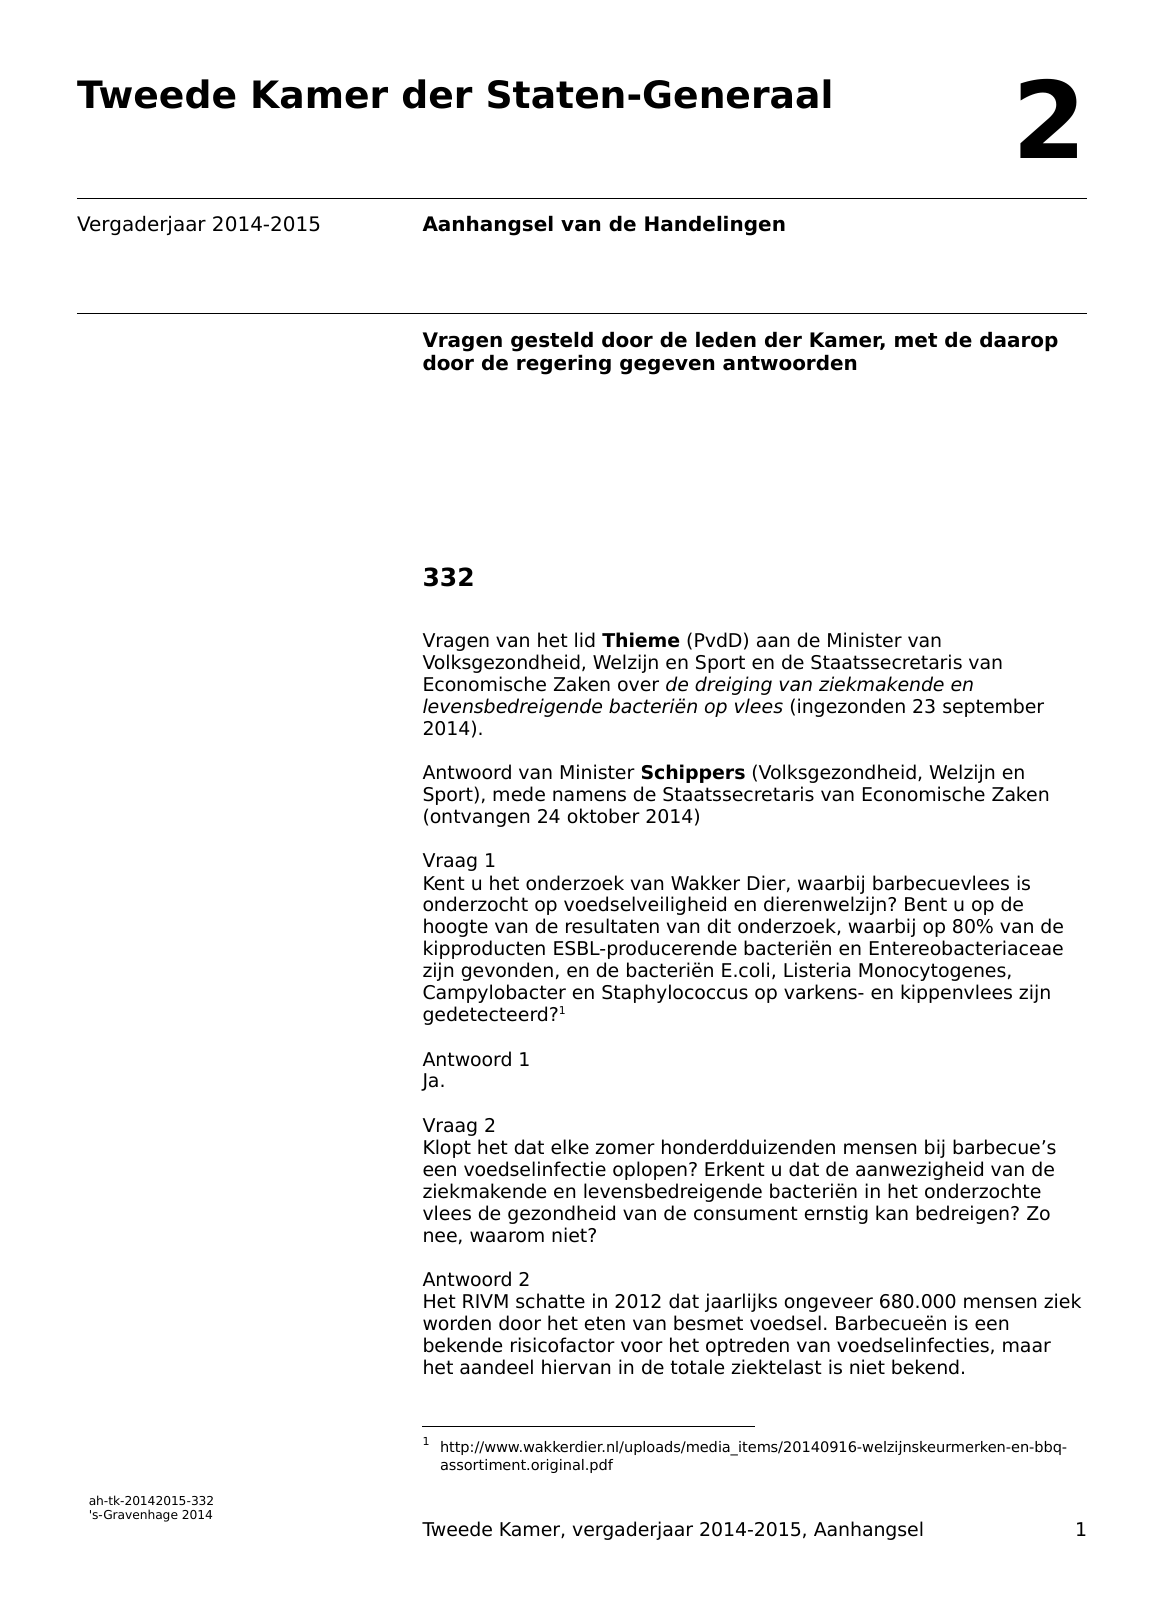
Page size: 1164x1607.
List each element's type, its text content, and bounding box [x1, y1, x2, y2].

text Kent u het onderzoek van Wakker Dier, waarbij barbecuevlees is onderzocht op voedselveiligheid en dierenwelzijn? Bent u op de hoogte van de resultaten van dit onderzoek, waarbij op 80% van de kipproducten ESBL-producerende bacteriën en Entereobacteriaceae zijn gevonden, en de bacteriën E.coli, Listeria Monocytogenes, Campylobacter en Staphylococcus op varkens- en kippenvlees zijn gedetecteerd? [422, 872, 1087, 1026]
text Klopt het dat elke zomer honderdduizenden mensen bij barbecue’s een voedselinfectie oplopen? Erkent u dat de aanwezigheid van de ziekmakende en levensbedreigende bacteriën in het onderzochte vlees de gezondheid van de consument ernstig kan bedreigen? Zo nee, waarom niet? [422, 1137, 1087, 1246]
text 332 [422, 563, 1087, 592]
text Vraag 1 [422, 850, 1087, 872]
text 's-Gravenhage 2014 [88, 1508, 323, 1522]
table_cell Vergaderjaar 2014-2015 [77, 199, 422, 313]
text http://www.wakkerdier.nl/uploads/media_items/20140916-welzijnskeurmerken-en-bbq-assortiment.original.pdf [422, 1435, 1087, 1474]
table_header Tweede Kamer der Staten-Generaal [77, 59, 886, 198]
text Antwoord 2 [422, 1269, 1087, 1291]
table_cell [77, 314, 422, 375]
text Vragen van het lid Thieme (PvdD) aan de Minister van Volksgezondheid, Welzijn en Sport en de Staatssecretaris van Economische Zaken over de dreiging van ziekmakende en levensbedreigende bacteriën op vlees (ingezonden 23 september 2014). [422, 630, 1087, 740]
text Antwoord van Minister Schippers (Volksgezondheid, Welzijn en Sport), mede namens de Staatssecretaris van Economische Zaken (ontvangen 24 oktober 2014) [422, 762, 1087, 828]
text Vraag 2 [422, 1114, 1087, 1137]
text Het RIVM schatte in 2012 dat jaarlijks ongeveer 680.000 mensen ziek worden door het eten van besmet voedsel. Barbecueën is een bekende risicofactor voor het optreden van voedselinfecties, maar het aandeel hiervan in de totale ziektelast is niet bekend. [422, 1291, 1087, 1378]
table_cell Aanhangsel van de Handelingen [422, 199, 1087, 313]
text Antwoord 1 [422, 1048, 1087, 1070]
table_header 2 [886, 59, 1087, 198]
text ah-tk-20142015-332 [88, 1494, 323, 1508]
text Ja. [422, 1070, 1087, 1092]
table_cell Vragen gesteld door de leden der Kamer, met de daarop door de regering gegeven antwoorden [422, 314, 1087, 375]
